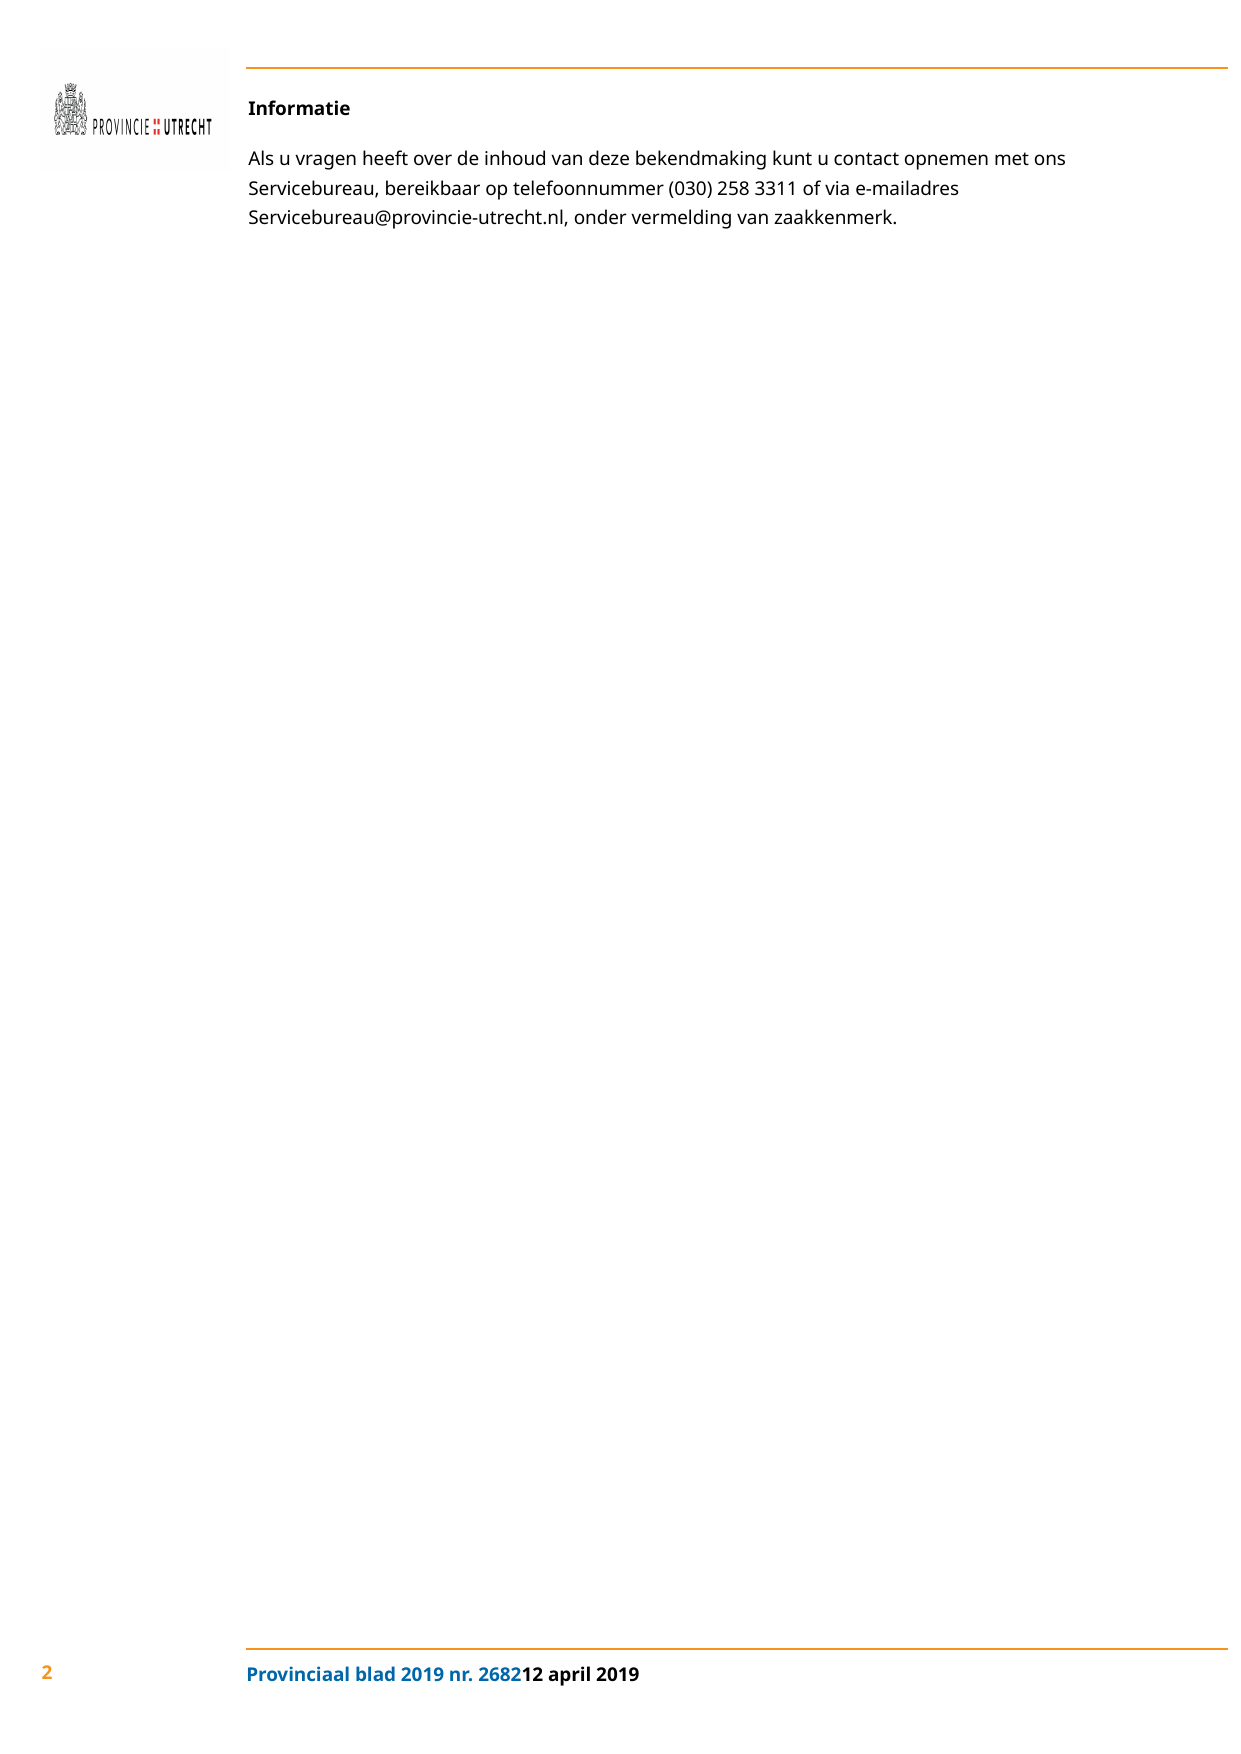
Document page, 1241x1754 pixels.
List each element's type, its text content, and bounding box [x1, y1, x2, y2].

text Informatie [248, 95, 1152, 121]
text Als u vragen heeft over de inhoud van deze bekendmaking kunt u contact opnemen met ons Servicebureau, bereikbaar op telefoonnummer (030) 258 3311 of via e-mailadres Servicebureau@provincie-utrecht.nl, onder vermelding van zaakkenmerk. [248, 145, 1152, 230]
picture [41, 47, 231, 172]
